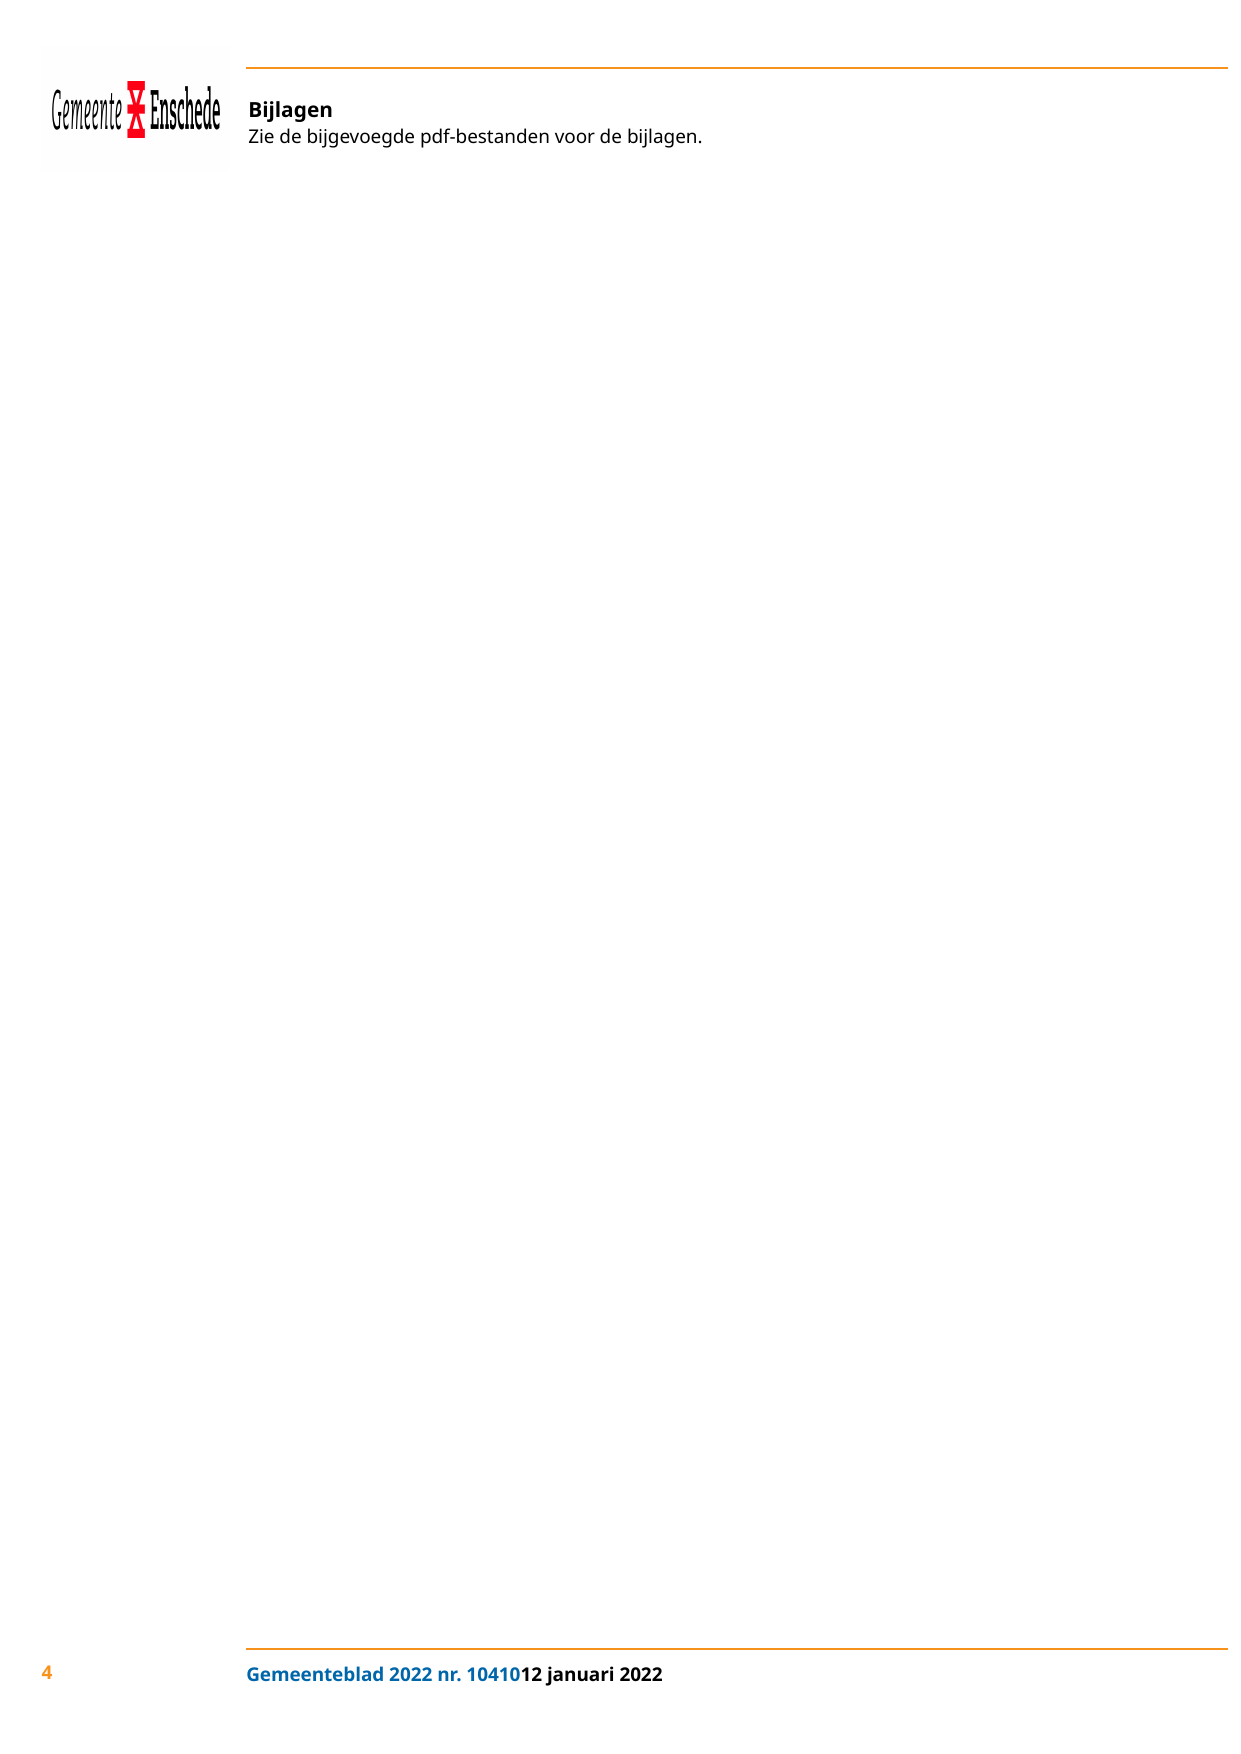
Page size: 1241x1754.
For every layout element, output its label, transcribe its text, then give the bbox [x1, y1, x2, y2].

picture [41, 47, 231, 172]
text Bijlagen [248, 95, 1152, 123]
text Zie de bijgevoegde pdf-bestanden voor de bijlagen. [248, 123, 1152, 149]
